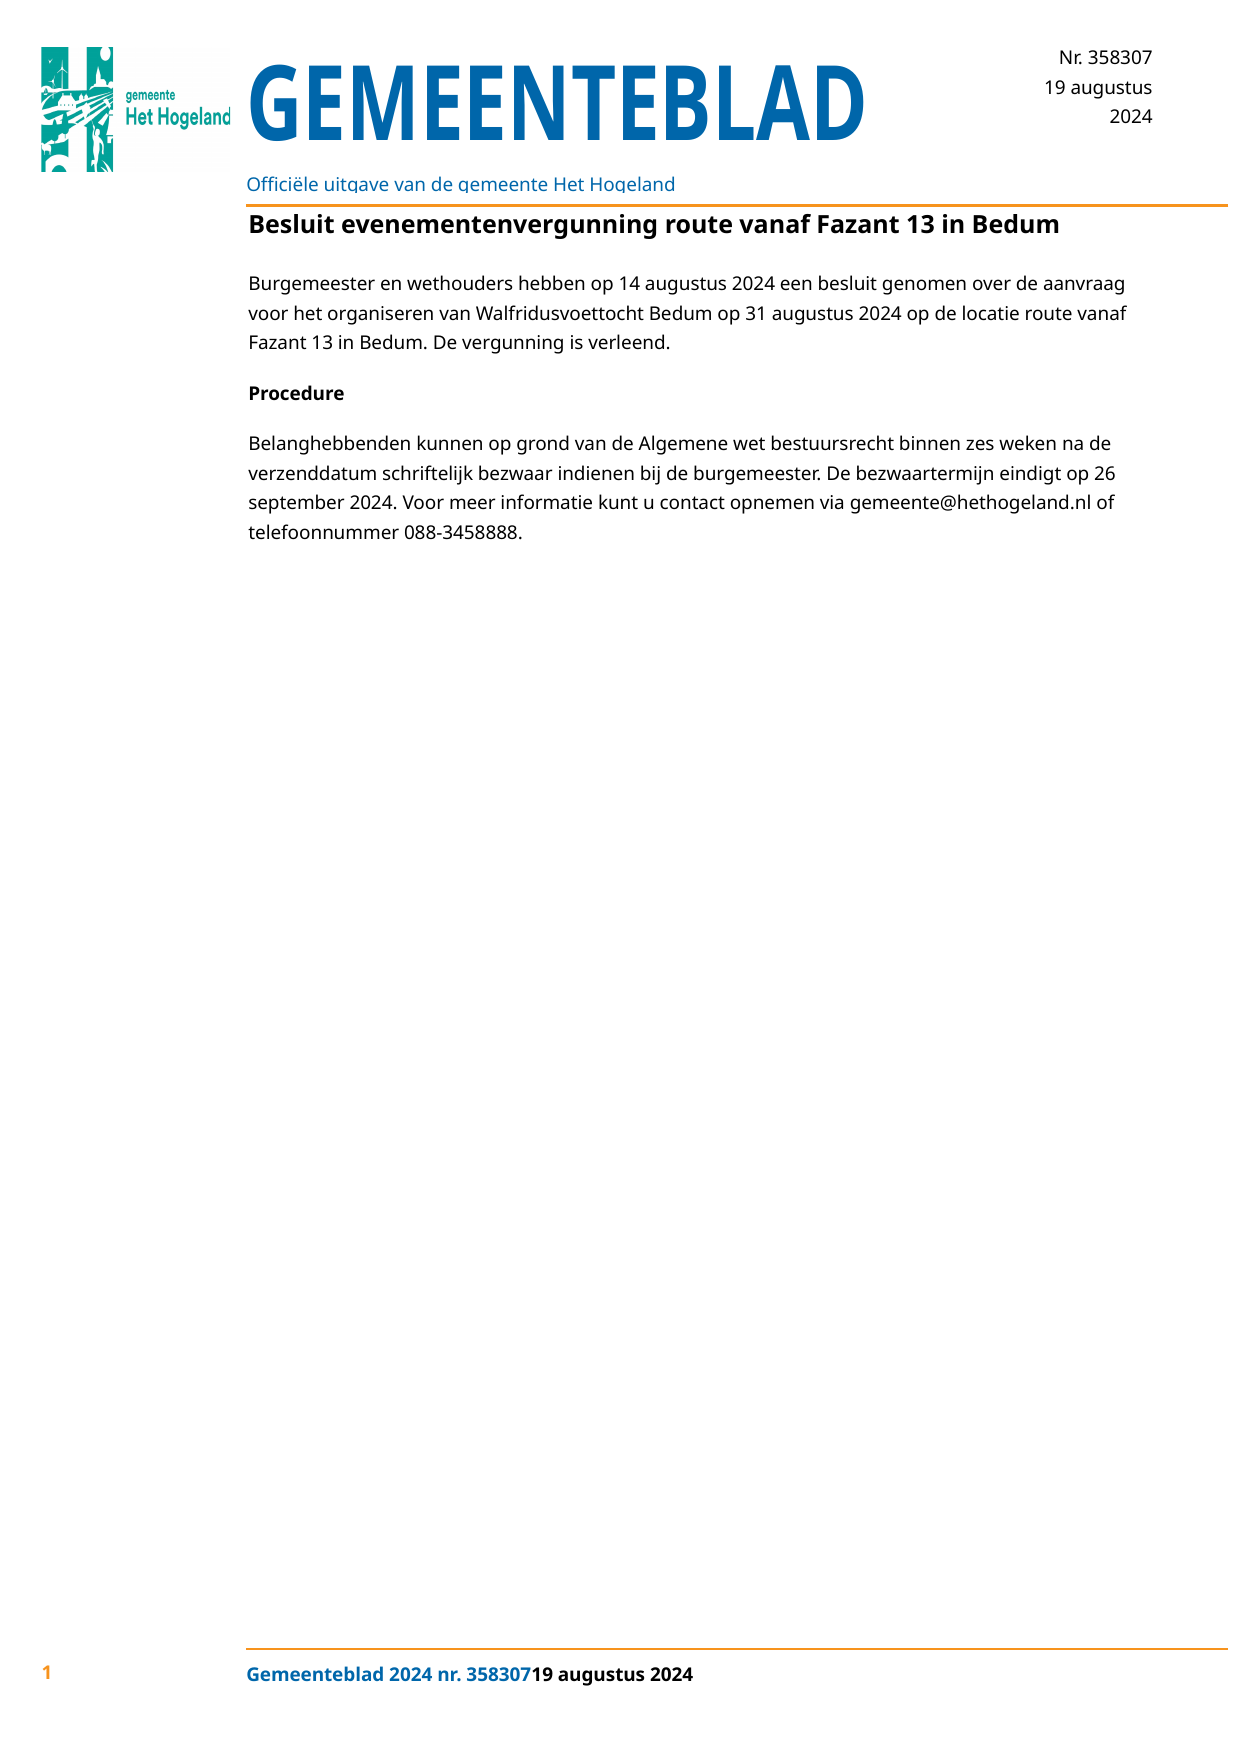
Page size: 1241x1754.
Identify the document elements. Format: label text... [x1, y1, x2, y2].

picture [41, 47, 231, 172]
text Burgemeester en wethouders hebben op 14 augustus 2024 een besluit genomen over de aanvraag voor het organiseren van Walfridusvoettocht Bedum op 31 augustus 2024 op de locatie route vanaf Fazant 13 in Bedum. De vergunning is verleend. [248, 270, 1152, 355]
text Besluit evenementenvergunning route vanaf Fazant 13 in Bedum [248, 207, 1152, 241]
text Procedure [248, 380, 1152, 406]
text Belanghebbenden kunnen op grond van de Algemene wet bestuursrecht binnen zes weken na de verzenddatum schriftelijk bezwaar indienen bij de burgemeester. De bezwaartermijn eindigt op 26 september 2024. Voor meer informatie kunt u contact opnemen via gemeente@hethogeland.nl of telefoonnummer 088-3458888. [248, 430, 1152, 545]
